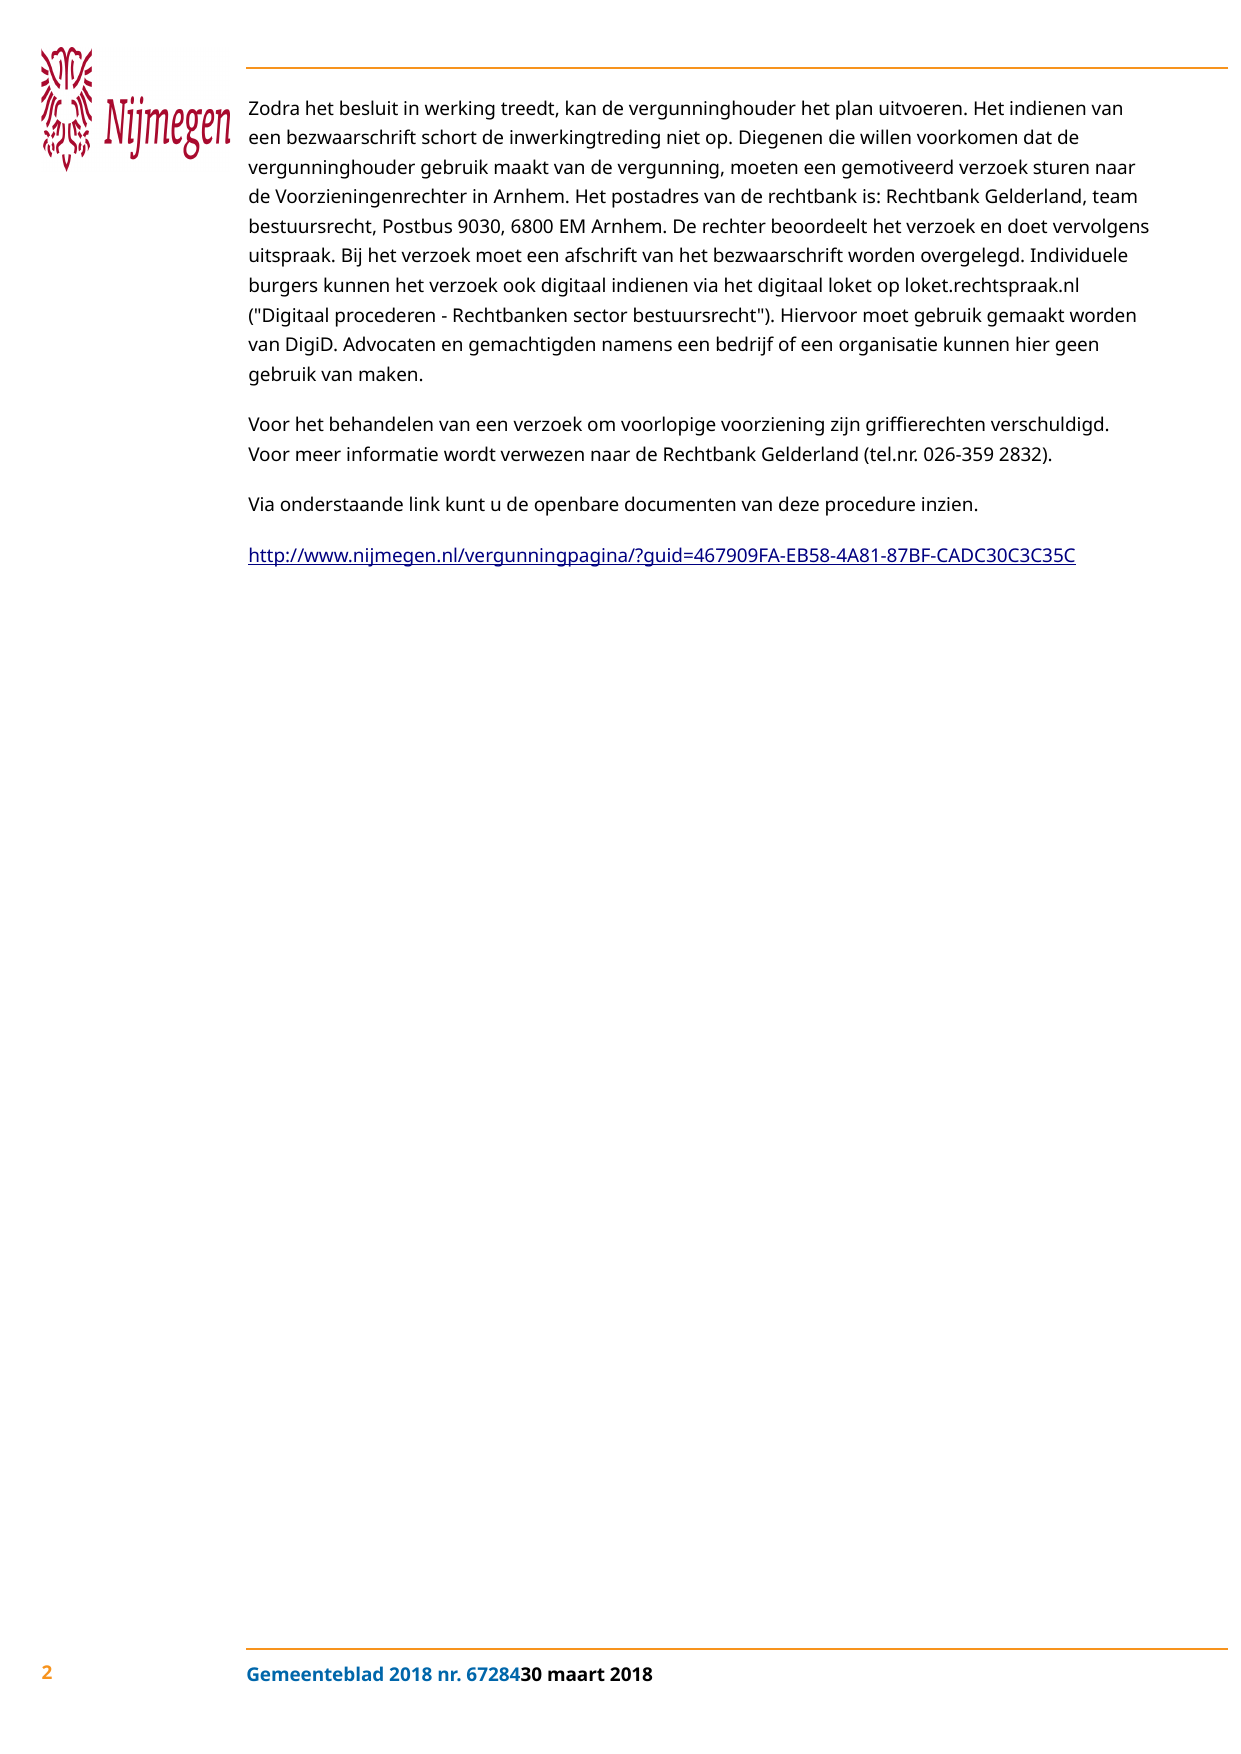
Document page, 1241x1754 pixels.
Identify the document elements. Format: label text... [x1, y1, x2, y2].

text http://www.nijmegen.nl/vergunningpagina/?guid=467909FA-EB58-4A81-87BF-CADC30C3C35C [248, 542, 1152, 568]
text Zodra het besluit in werking treedt, kan de vergunninghouder het plan uitvoeren. Het indienen van een bezwaarschrift schort de inwerkingtreding niet op. Diegenen die willen voorkomen dat de vergunninghouder gebruik maakt van de vergunning, moeten een gemotiveerd verzoek sturen naar de Voorzieningenrechter in Arnhem. Het postadres van de rechtbank is: Rechtbank Gelderland, team bestuursrecht, Postbus 9030, 6800 EM Arnhem. De rechter beoordeelt het verzoek en doet vervolgens uitspraak. Bij het verzoek moet een afschrift van het bezwaarschrift worden overgelegd. Individuele burgers kunnen het verzoek ook digitaal indienen via het digitaal loket op loket.rechtspraak.nl ("Digitaal procederen - Rechtbanken sector bestuursrecht"). Hiervoor moet gebruik gemaakt worden van DigiD. Advocaten en gemachtigden namens een bedrijf of een organisatie kunnen hier geen gebruik van maken. [248, 95, 1152, 387]
text Via onderstaande link kunt u de openbare documenten van deze procedure inzien. [248, 491, 1152, 517]
text Voor het behandelen van een verzoek om voorlopige voorziening zijn griffierechten verschuldigd. Voor meer informatie wordt verwezen naar de Rechtbank Gelderland (tel.nr. 026-359 2832). [248, 411, 1152, 467]
picture [41, 47, 231, 172]
